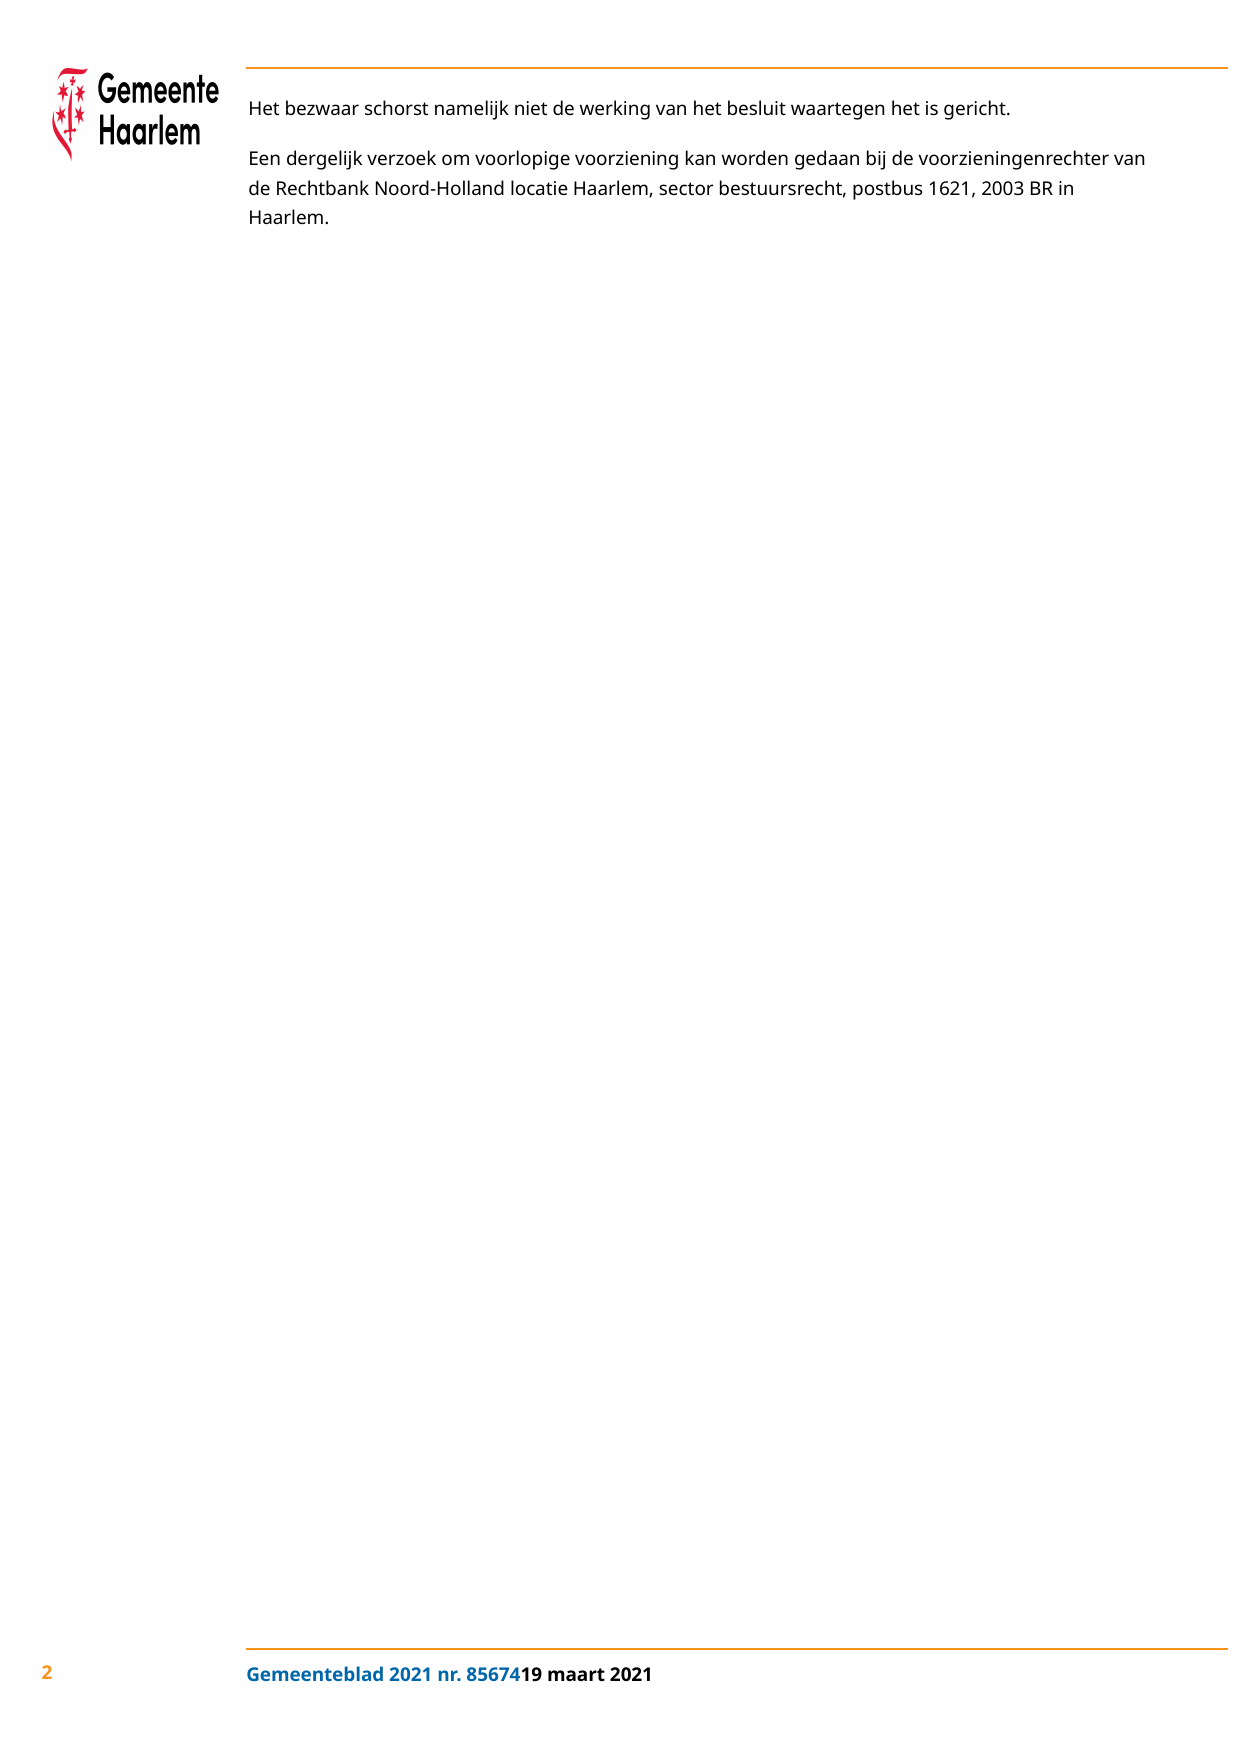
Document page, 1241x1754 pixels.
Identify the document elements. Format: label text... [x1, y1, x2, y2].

text Het bezwaar schorst namelijk niet de werking van het besluit waartegen het is gericht. [248, 95, 1152, 121]
picture [41, 47, 231, 172]
text Een dergelijk verzoek om voorlopige voorziening kan worden gedaan bij de voorzieningenrechter van de Rechtbank Noord-Holland locatie Haarlem, sector bestuursrecht, postbus 1621, 2003 BR in Haarlem. [248, 145, 1152, 230]
